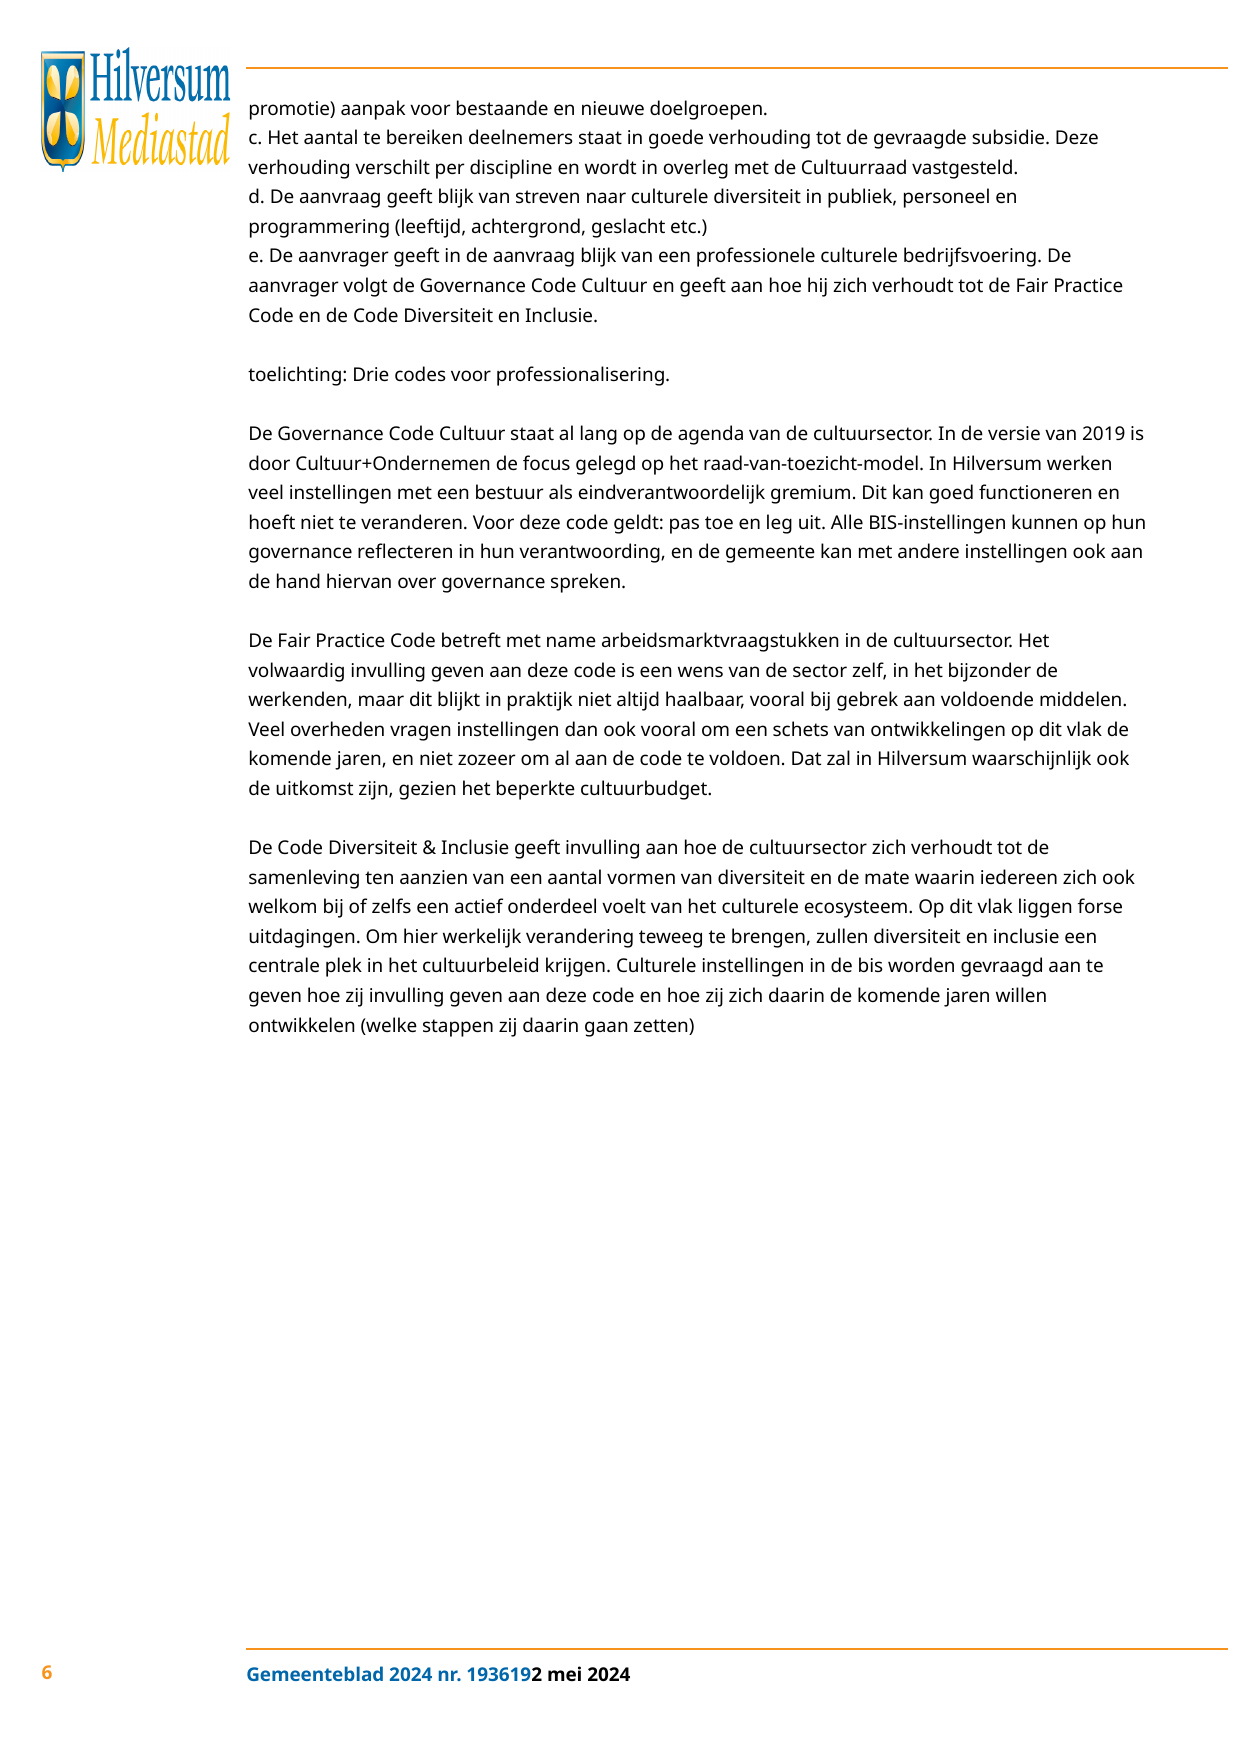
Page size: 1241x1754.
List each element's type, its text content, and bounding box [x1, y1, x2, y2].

text De Governance Code Cultuur staat al lang op de agenda van de cultuursector. In de versie van 2019 is door Cultuur+Ondernemen de focus gelegd op het raad-van-toezicht-model. In Hilversum werken veel instellingen met een bestuur als eindverantwoordelijk gremium. Dit kan goed functioneren en hoeft niet te veranderen. Voor deze code geldt: pas toe en leg uit. Alle BIS-instellingen kunnen op hun governance reflecteren in hun verantwoording, en de gemeente kan met andere instellingen ook aan de hand hiervan over governance spreken. [248, 420, 1152, 594]
text De Code Diversiteit & Inclusie geeft invulling aan hoe de cultuursector zich verhoudt tot de samenleving ten aanzien van een aantal vormen van diversiteit en de mate waarin iedereen zich ook welkom bij of zelfs een actief onderdeel voelt van het culturele ecosysteem. Op dit vlak liggen forse uitdagingen. Om hier werkelijk verandering teweeg te brengen, zullen diversiteit en inclusie een centrale plek in het cultuurbeleid krijgen. Culturele instellingen in de bis worden gevraagd aan te geven hoe zij invulling geven aan deze code en hoe zij zich daarin de komende jaren willen ontwikkelen (welke stappen zij daarin gaan zetten) [248, 834, 1152, 1038]
text c. Het aantal te bereiken deelnemers staat in goede verhouding tot de gevraagde subsidie. Deze verhouding verschilt per discipline en wordt in overleg met de Cultuurraad vastgesteld. [248, 124, 1152, 180]
text d. De aanvraag geeft blijk van streven naar culturele diversiteit in publiek, personeel en programmering (leeftijd, achtergrond, geslacht etc.) [248, 183, 1152, 239]
text e. De aanvrager geeft in de aanvraag blijk van een professionele culturele bedrijfsvoering. De aanvrager volgt de Governance Code Cultuur en geeft aan hoe hij zich verhoudt tot de Fair Practice Code en de Code Diversiteit en Inclusie. [248, 243, 1152, 328]
text De Fair Practice Code betreft met name arbeidsmarktvraagstukken in de cultuursector. Het volwaardig invulling geven aan deze code is een wens van de sector zelf, in het bijzonder de werkenden, maar dit blijkt in praktijk niet altijd haalbaar, vooral bij gebrek aan voldoende middelen. Veel overheden vragen instellingen dan ook vooral om een schets van ontwikkelingen op dit vlak de komende jaren, en niet zozeer om al aan de code te voldoen. Dat zal in Hilversum waarschijnlijk ook de uitkomst zijn, gezien het beperkte cultuurbudget. [248, 627, 1152, 801]
picture [41, 47, 231, 172]
text promotie) aanpak voor bestaande en nieuwe doelgroepen. [248, 95, 1152, 121]
text toelichting: Drie codes voor professionalisering. [248, 361, 1152, 387]
